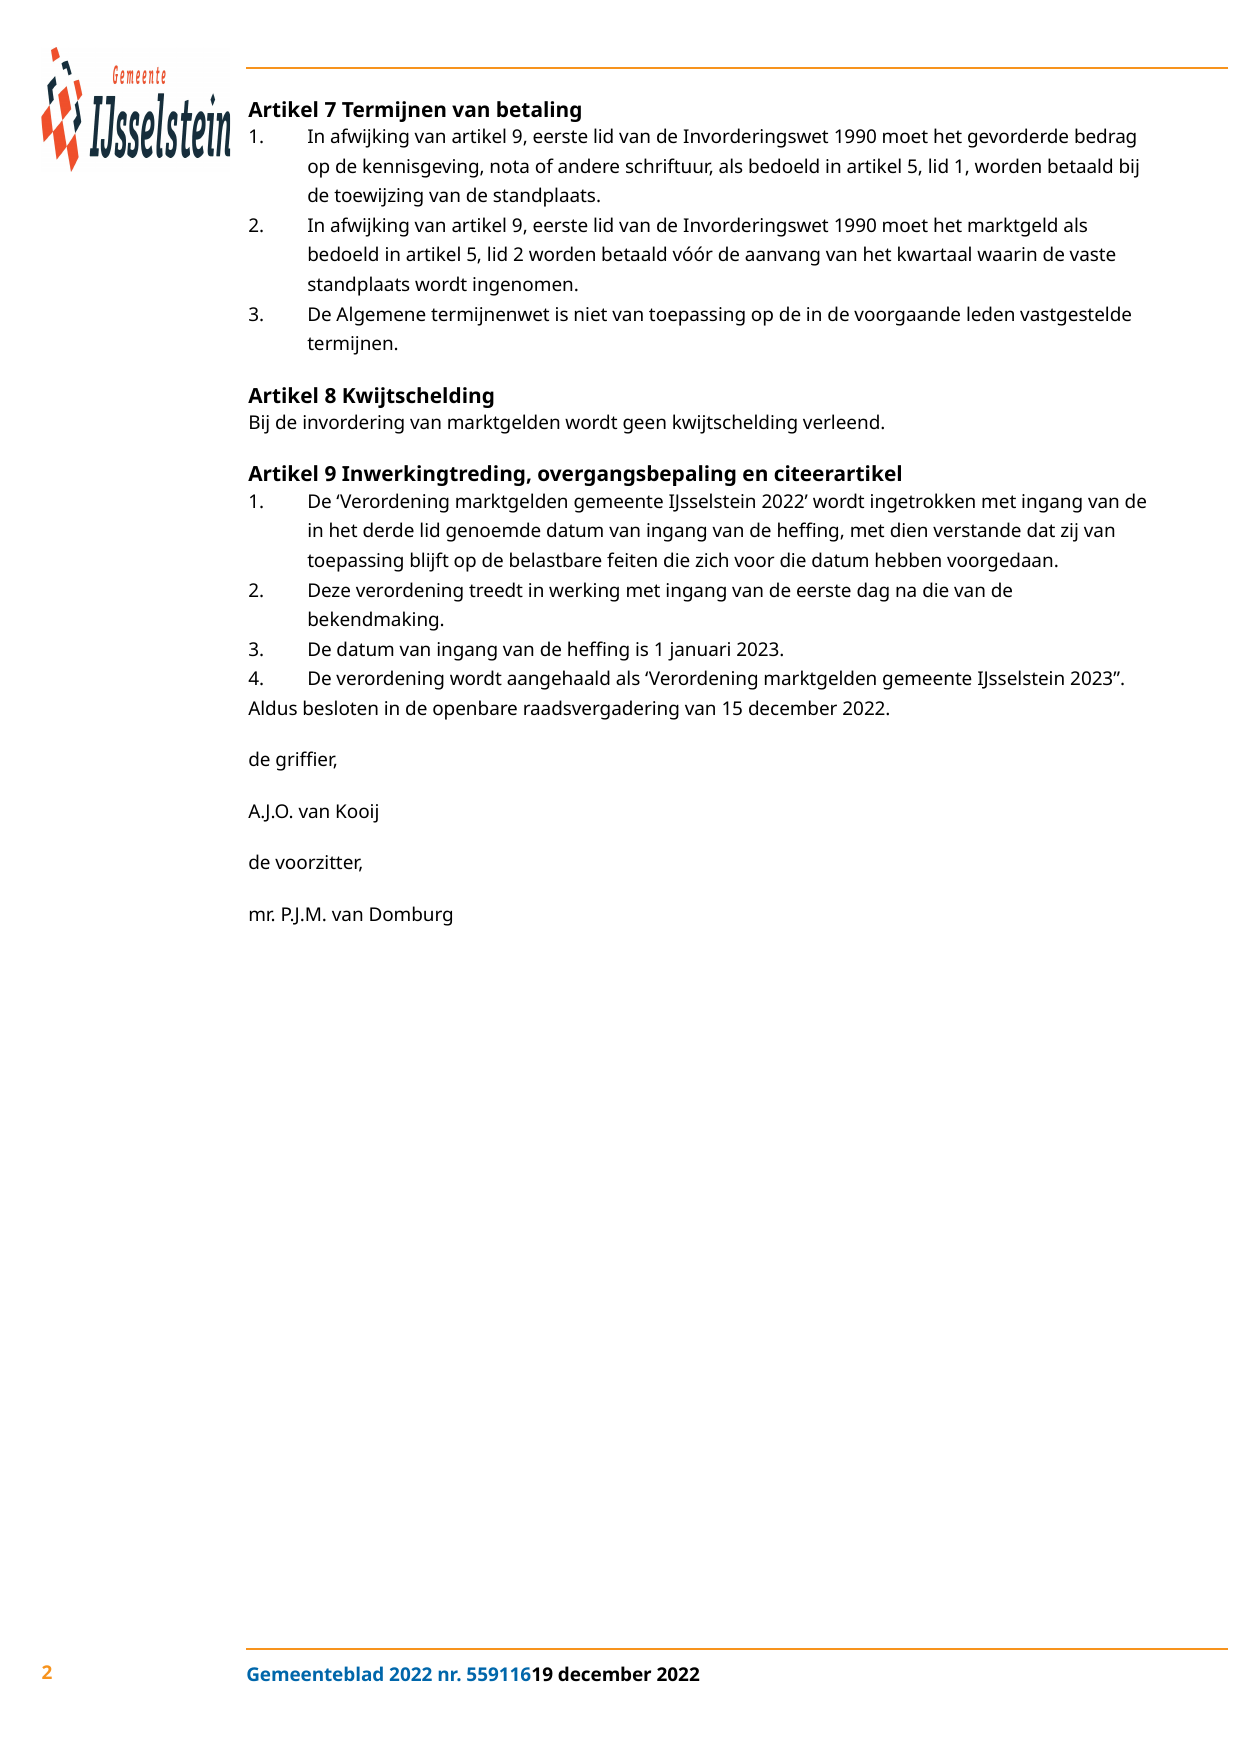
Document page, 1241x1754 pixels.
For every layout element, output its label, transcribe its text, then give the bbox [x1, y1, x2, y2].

text Artikel 9 Inwerkingtreding, overgangsbepaling en citeerartikel [248, 459, 1152, 488]
text A.J.O. van Kooij [248, 798, 1152, 824]
text de griffier, [248, 747, 1152, 772]
text Artikel 8 Kwijtschelding [248, 381, 1152, 409]
list De ‘Verordening marktgelden gemeente IJsselstein 2022’ wordt ingetrokken met ingang van de in het derde lid genoemde datum van ingang van de heffing, met dien verstande dat zij van toepassing blijft op de belastbare feiten die zich voor die datum hebben voorgedaan. [248, 488, 1152, 573]
list De verordening wordt aangehaald als ‘Verordening marktgelden gemeente IJsselstein 2023”. [248, 666, 1152, 691]
list De datum van ingang van de heffing is 1 januari 2023. [248, 636, 1152, 662]
list Deze verordening treedt in werking met ingang van de eerste dag na die van de bekendmaking. [248, 577, 1152, 632]
picture [41, 47, 231, 172]
text de voorzitter, [248, 849, 1152, 875]
text Aldus besloten in de openbare raadsvergadering van 15 december 2022. [248, 695, 1152, 721]
list De Algemene termijnenwet is niet van toepassing op de in de voorgaande leden vastgestelde termijnen. [248, 301, 1152, 356]
text Bij de invordering van marktgelden wordt geen kwijtschelding verleend. [248, 409, 1152, 435]
list In afwijking van artikel 9, eerste lid van de Invorderingswet 1990 moet het gevorderde bedrag op de kennisgeving, nota of andere schriftuur, als bedoeld in artikel 5, lid 1, worden betaald bij de toewijzing van de standplaats. [248, 123, 1152, 208]
list In afwijking van artikel 9, eerste lid van de Invorderingswet 1990 moet het marktgeld als bedoeld in artikel 5, lid 2 worden betaald vóór de aanvang van het kwartaal waarin de vaste standplaats wordt ingenomen. [248, 212, 1152, 297]
text Artikel 7 Termijnen van betaling [248, 95, 1152, 123]
text mr. P.J.M. van Domburg [248, 901, 1152, 927]
